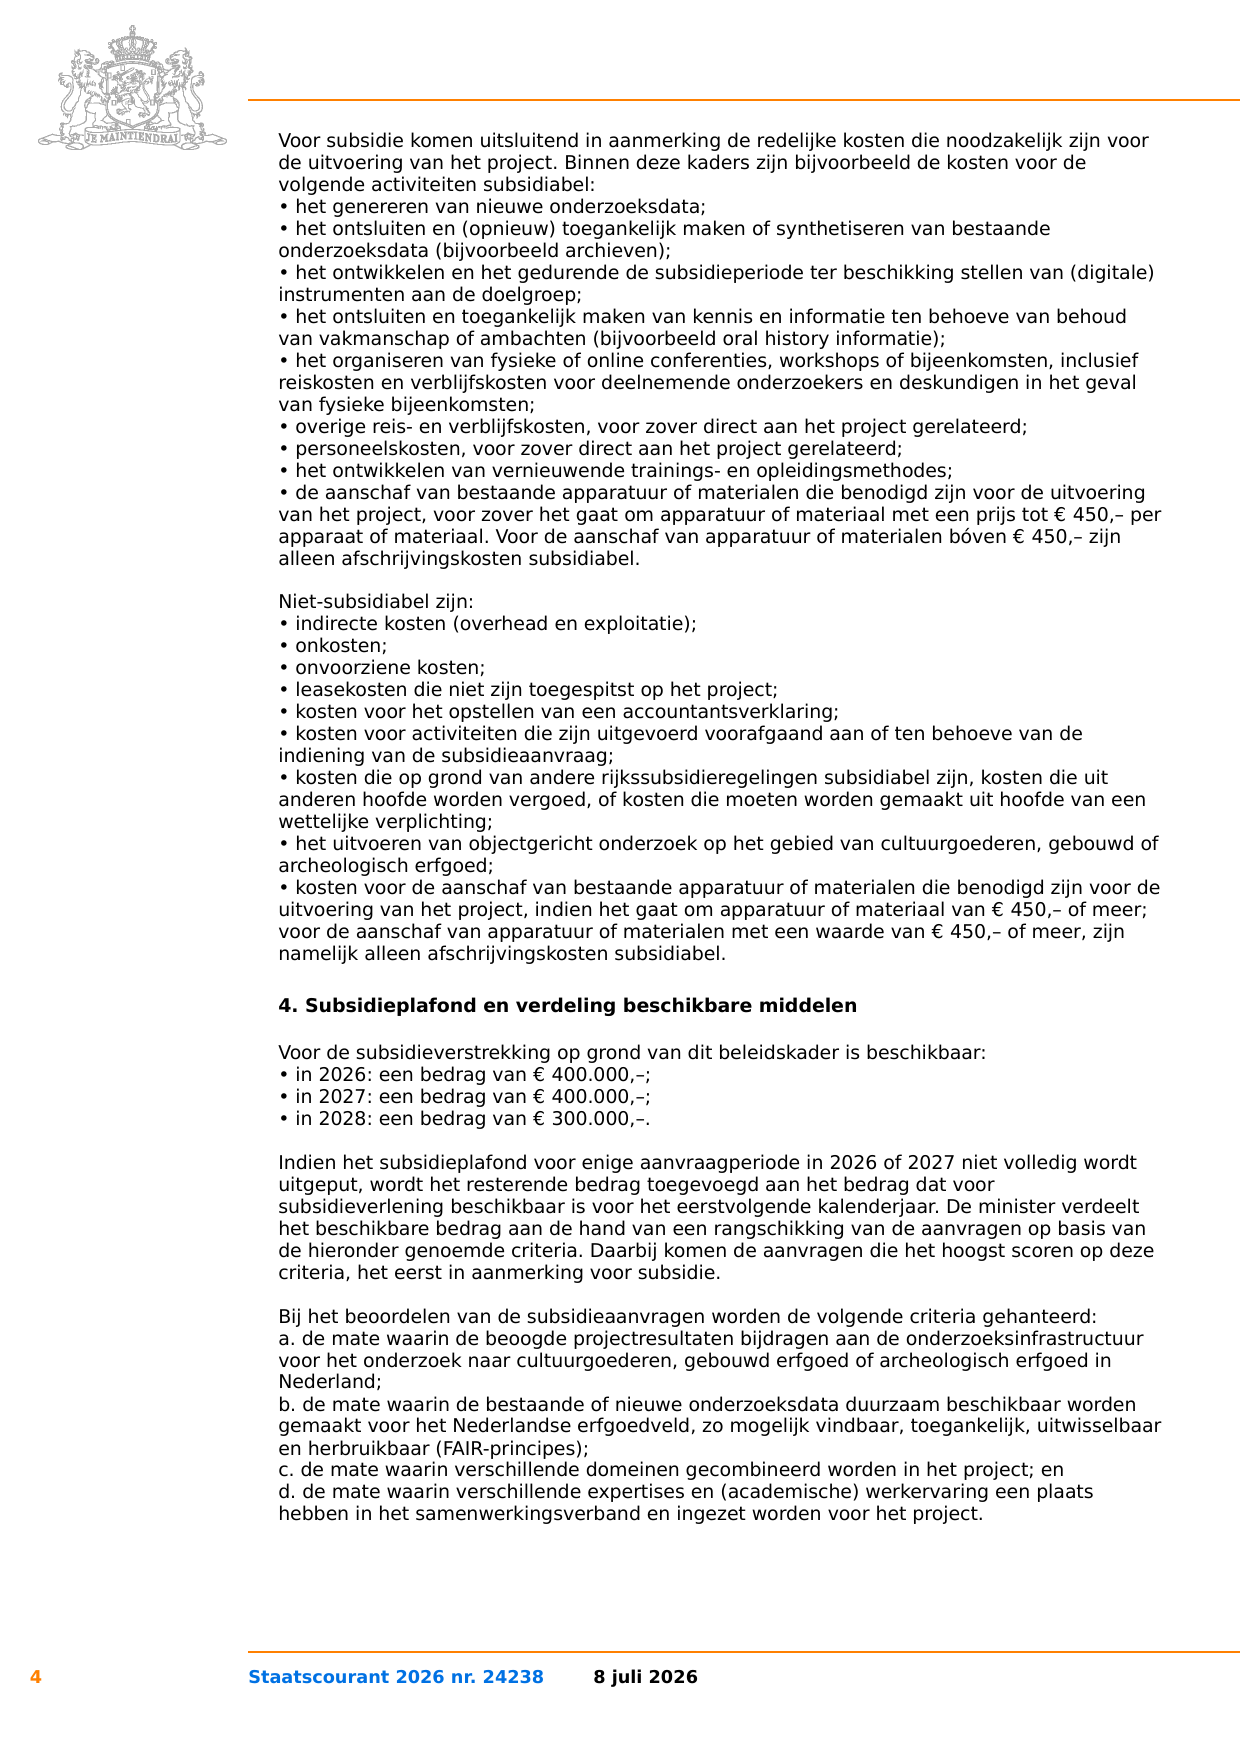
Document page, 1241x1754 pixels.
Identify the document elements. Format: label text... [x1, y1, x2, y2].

text Bij het beoordelen van de subsidieaanvragen worden de volgende criteria gehanteerd: [278, 1306, 1163, 1327]
text • onkosten; [278, 635, 1163, 657]
text • kosten die op grond van andere rijkssubsidieregelingen subsidiabel zijn, kosten die uit anderen hoofde worden vergoed, of kosten die moeten worden gemaakt uit hoofde van een wettelijke verplichting; [278, 767, 1163, 833]
text c. de mate waarin verschillende domeinen gecombineerd worden in het project; en [278, 1459, 1163, 1481]
text • het ontwikkelen van vernieuwende trainings- en opleidingsmethodes; [278, 459, 1163, 482]
text • indirecte kosten (overhead en exploitatie); [278, 613, 1163, 635]
text b. de mate waarin de bestaande of nieuwe onderzoeksdata duurzaam beschikbaar worden gemaakt voor het Nederlandse erfgoedveld, zo mogelijk vindbaar, toegankelijk, uitwisselbaar en herbruikbaar (FAIR-principes); [278, 1393, 1163, 1459]
text • in 2028: een bedrag van € 300.000,–. [278, 1108, 1163, 1130]
text • het ontsluiten en toegankelijk maken van kennis en informatie ten behoeve van behoud van vakmanschap of ambachten (bijvoorbeeld oral history informatie); [278, 306, 1163, 350]
text a. de mate waarin de beoogde projectresultaten bijdragen aan de onderzoeksinfrastructuur voor het onderzoek naar cultuurgoederen, gebouwd erfgoed of archeologisch erfgoed in Nederland; [278, 1327, 1163, 1393]
text • onvoorziene kosten; [278, 657, 1163, 679]
text Niet-subsidiabel zijn: [278, 591, 1163, 613]
text • het genereren van nieuwe onderzoeksdata; [278, 196, 1163, 218]
text • het uitvoeren van objectgericht onderzoek op het gebied van cultuurgoederen, gebouwd of archeologisch erfgoed; [278, 833, 1163, 877]
text • kosten voor activiteiten die zijn uitgevoerd voorafgaand aan of ten behoeve van de indiening van de subsidieaanvraag; [278, 723, 1163, 767]
text • overige reis- en verblijfskosten, voor zover direct aan het project gerelateerd; [278, 416, 1163, 438]
text • het ontwikkelen en het gedurende de subsidieperiode ter beschikking stellen van (digitale) instrumenten aan de doelgroep; [278, 262, 1163, 306]
text • leasekosten die niet zijn toegespitst op het project; [278, 679, 1163, 701]
text • in 2026: een bedrag van € 400.000,–; [278, 1064, 1163, 1086]
text • kosten voor het opstellen van een accountantsverklaring; [278, 701, 1163, 723]
text • het ontsluiten en (opnieuw) toegankelijk maken of synthetiseren van bestaande onderzoeksdata (bijvoorbeeld archieven); [278, 218, 1163, 262]
text • het organiseren van fysieke of online conferenties, workshops of bijeenkomsten, inclusief reiskosten en verblijfskosten voor deelnemende onderzoekers en deskundigen in het geval van fysieke bijeenkomsten; [278, 350, 1163, 416]
text d. de mate waarin verschillende expertises en (academische) werkervaring een plaats hebben in het samenwerkingsverband en ingezet worden voor het project. [278, 1481, 1163, 1525]
text Indien het subsidieplafond voor enige aanvraagperiode in 2026 of 2027 niet volledig wordt uitgeput, wordt het resterende bedrag toegevoegd aan het bedrag dat voor subsidieverlening beschikbaar is voor het eerstvolgende kalenderjaar. De minister verdeelt het beschikbare bedrag aan de hand van een rangschikking van de aanvragen op basis van de hieronder genoemde criteria. Daarbij komen de aanvragen die het hoogst scoren op deze criteria, het eerst in aanmerking voor subsidie. [278, 1152, 1163, 1284]
text Voor subsidie komen uitsluitend in aanmerking de redelijke kosten die noodzakelijk zijn voor de uitvoering van het project. Binnen deze kaders zijn bijvoorbeeld de kosten voor de volgende activiteiten subsidiabel: [278, 130, 1163, 196]
text • de aanschaf van bestaande apparatuur of materialen die benodigd zijn voor de uitvoering van het project, voor zover het gaat om apparatuur of materiaal met een prijs tot € 450,– per apparaat of materiaal. Voor de aanschaf van apparatuur of materialen bóven € 450,– zijn alleen afschrijvingskosten subsidiabel. [278, 482, 1163, 569]
subtitle 4. Subsidieplafond en verdeling beschikbare middelen [278, 995, 1163, 1017]
text Voor de subsidieverstrekking op grond van dit beleidskader is beschikbaar: [278, 1042, 1163, 1064]
text • personeelskosten, voor zover direct aan het project gerelateerd; [278, 438, 1163, 459]
text • kosten voor de aanschaf van bestaande apparatuur of materialen die benodigd zijn voor de uitvoering van het project, indien het gaat om apparatuur of materiaal van € 450,– of meer; voor de aanschaf van apparatuur of materialen met een waarde van € 450,– of meer, zijn namelijk alleen afschrijvingskosten subsidiabel. [278, 877, 1163, 965]
text • in 2027: een bedrag van € 400.000,–; [278, 1086, 1163, 1108]
picture [38, 25, 227, 150]
